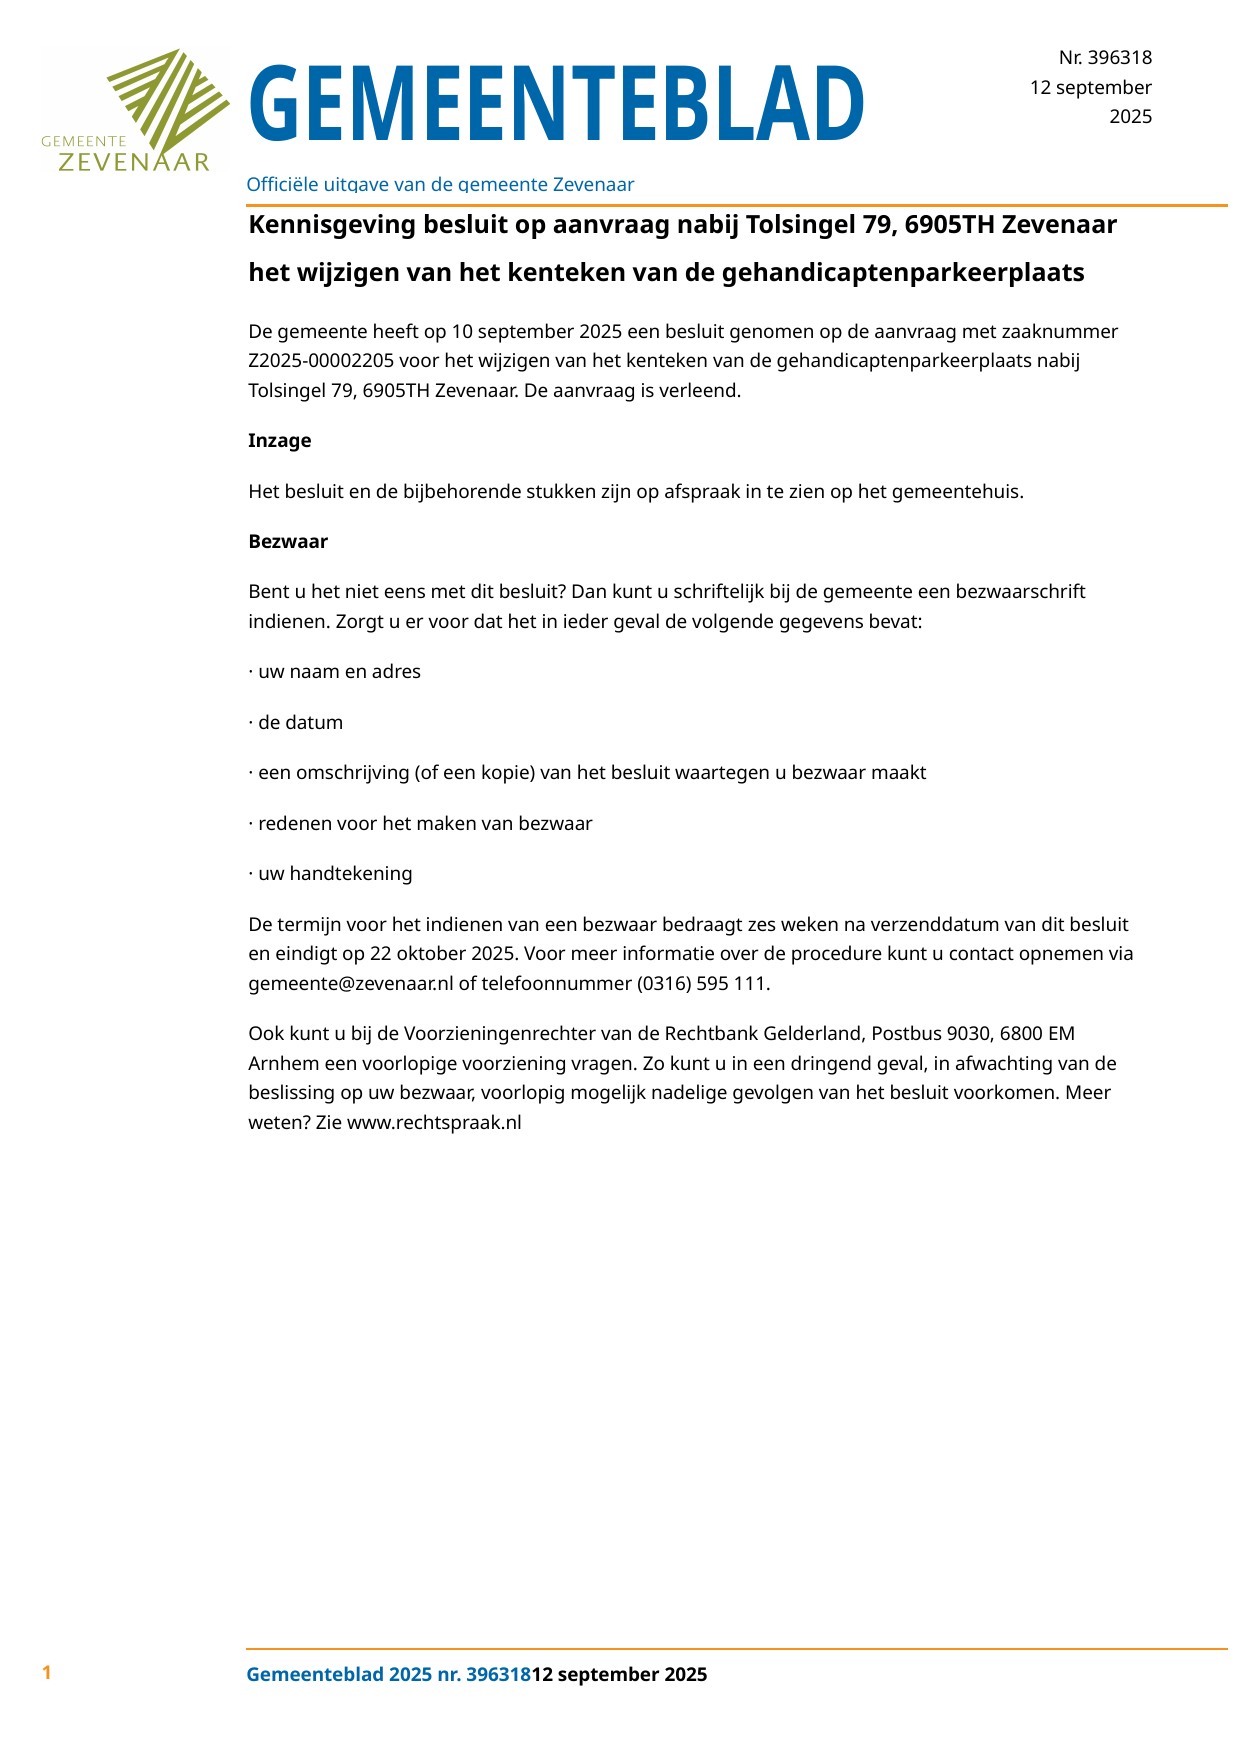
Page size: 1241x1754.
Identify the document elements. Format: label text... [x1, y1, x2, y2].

text Ook kunt u bij de Voorzieningenrechter van de Rechtbank Gelderland, Postbus 9030, 6800 EM Arnhem een voorlopige voorziening vragen. Zo kunt u in een dringend geval, in afwachting van de beslissing op uw bezwaar, voorlopig mogelijk nadelige gevolgen van het besluit voorkomen. Meer weten? Zie www.rechtspraak.nl [248, 1020, 1152, 1135]
text Inzage [248, 427, 1152, 453]
text · redenen voor het maken van bezwaar [248, 810, 1152, 836]
text · een omschrijving (of een kopie) van het besluit waartegen u bezwaar maakt [248, 759, 1152, 785]
text De gemeente heeft op 10 september 2025 een besluit genomen op de aanvraag met zaaknummer Z2025-00002205 voor het wijzigen van het kenteken van de gehandicaptenparkeerplaats nabij Tolsingel 79, 6905TH Zevenaar. De aanvraag is verleend. [248, 318, 1152, 403]
text · uw naam en adres [248, 659, 1152, 684]
text De termijn voor het indienen van een bezwaar bedraagt zes weken na verzenddatum van dit besluit en eindigt op 22 oktober 2025. Voor meer informatie over de procedure kunt u contact opnemen via gemeente@zevenaar.nl of telefoonnummer (0316) 595 111. [248, 911, 1152, 996]
picture [41, 47, 231, 172]
text Bezwaar [248, 528, 1152, 554]
text Het besluit en de bijbehorende stukken zijn op afspraak in te zien op het gemeentehuis. [248, 478, 1152, 504]
text · de datum [248, 709, 1152, 735]
text Bent u het niet eens met dit besluit? Dan kunt u schriftelijk bij de gemeente een bezwaarschrift indienen. Zorgt u er voor dat het in ieder geval de volgende gegevens bevat: [248, 579, 1152, 634]
text · uw handtekening [248, 860, 1152, 886]
text Kennisgeving besluit op aanvraag nabij Tolsingel 79, 6905TH Zevenaar het wijzigen van het kenteken van de gehandicaptenparkeerplaats [248, 207, 1152, 288]
